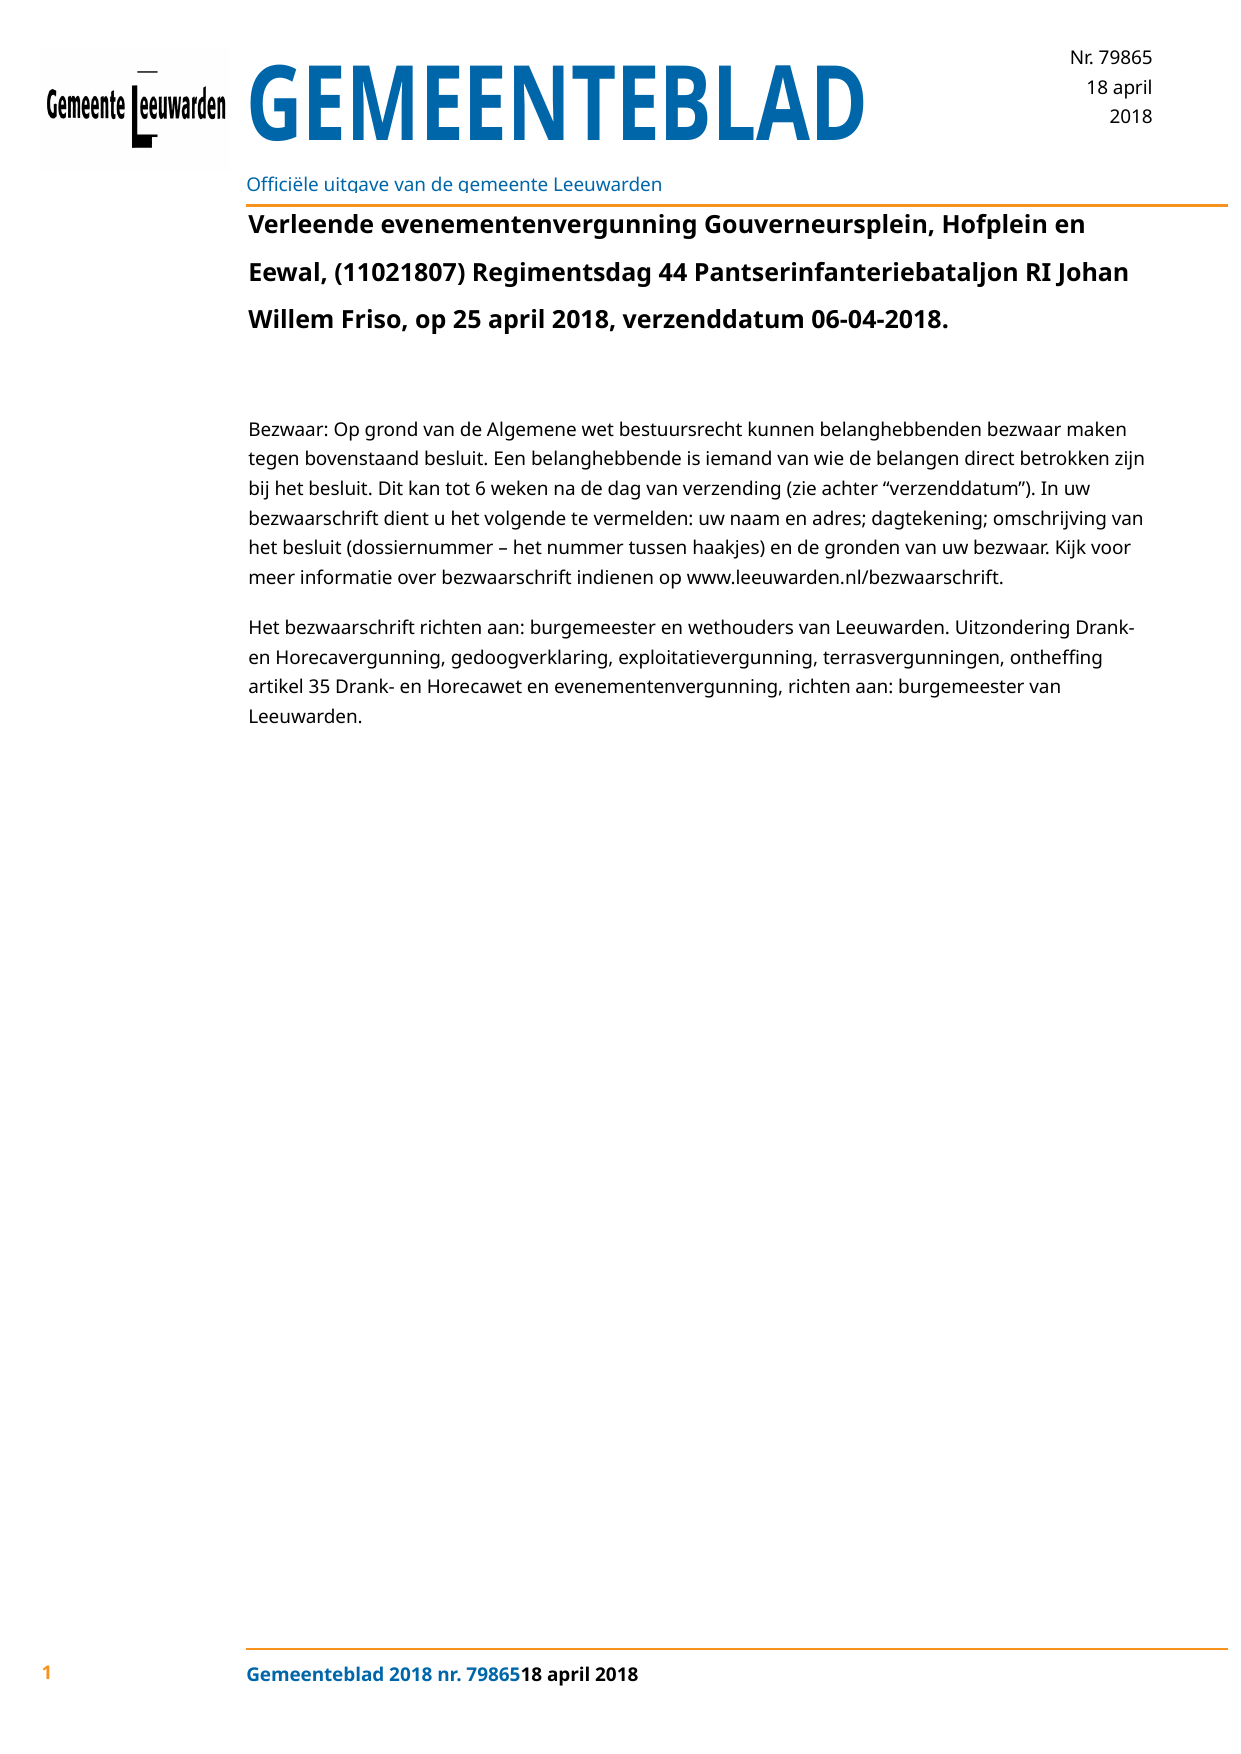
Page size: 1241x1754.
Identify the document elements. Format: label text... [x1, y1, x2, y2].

text Bezwaar: Op grond van de Algemene wet bestuursrecht kunnen belanghebbenden bezwaar maken tegen bovenstaand besluit. Een belanghebbende is iemand van wie de belangen direct betrokken zijn bij het besluit. Dit kan tot 6 weken na de dag van verzending (zie achter “verzenddatum”). In uw bezwaarschrift dient u het volgende te vermelden: uw naam en adres; dagtekening; omschrijving van het besluit (dossiernummer – het nummer tussen haakjes) en de gronden van uw bezwaar. Kijk voor meer informatie over bezwaarschrift indienen op www.leeuwarden.nl/bezwaarschrift. [248, 416, 1152, 589]
picture [41, 47, 231, 172]
text Het bezwaarschrift richten aan: burgemeester en wethouders van Leeuwarden. Uitzondering Drank- en Horecavergunning, gedoogverklaring, exploitatievergunning, terrasvergunningen, ontheffing artikel 35 Drank- en Horecawet en evenementenvergunning, richten aan: burgemeester van Leeuwarden. [248, 614, 1152, 729]
text Verleende evenementenvergunning Gouverneursplein, Hofplein en Eewal, (11021807) Regimentsdag 44 Pantserinfanteriebataljon RI Johan Willem Friso, op 25 april 2018, verzenddatum 06-04-2018. [248, 207, 1152, 336]
